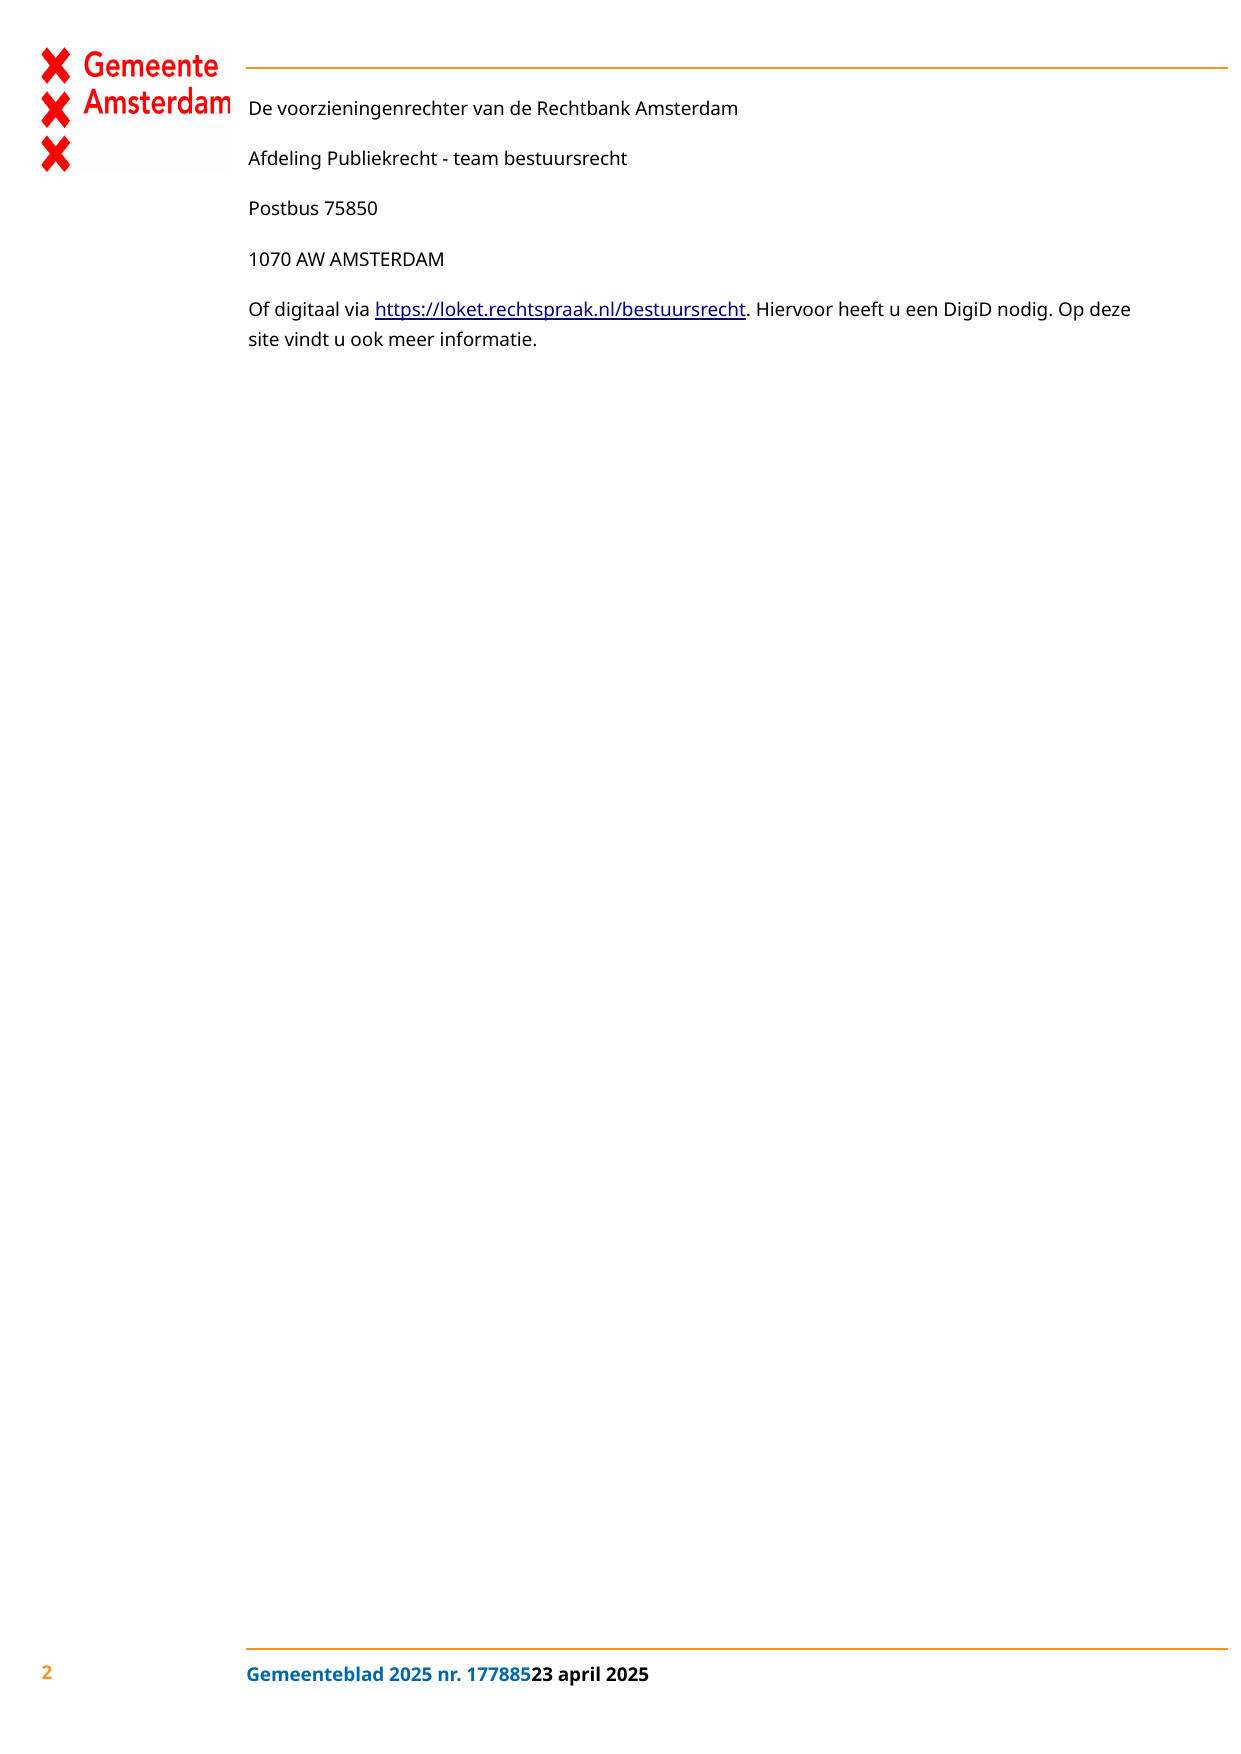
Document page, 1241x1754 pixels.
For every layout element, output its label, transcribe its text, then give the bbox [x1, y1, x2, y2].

text Of digitaal via https://loket.rechtspraak.nl/bestuursrecht. Hiervoor heeft u een DigiD nodig. Op deze site vindt u ook meer informatie. [248, 296, 1152, 352]
text De voorzieningenrechter van de Rechtbank Amsterdam [248, 95, 1152, 121]
picture [41, 47, 231, 172]
text 1070 AW AMSTERDAM [248, 246, 1152, 272]
text Afdeling Publiekrecht - team bestuursrecht [248, 145, 1152, 171]
text Postbus 75850 [248, 196, 1152, 221]
